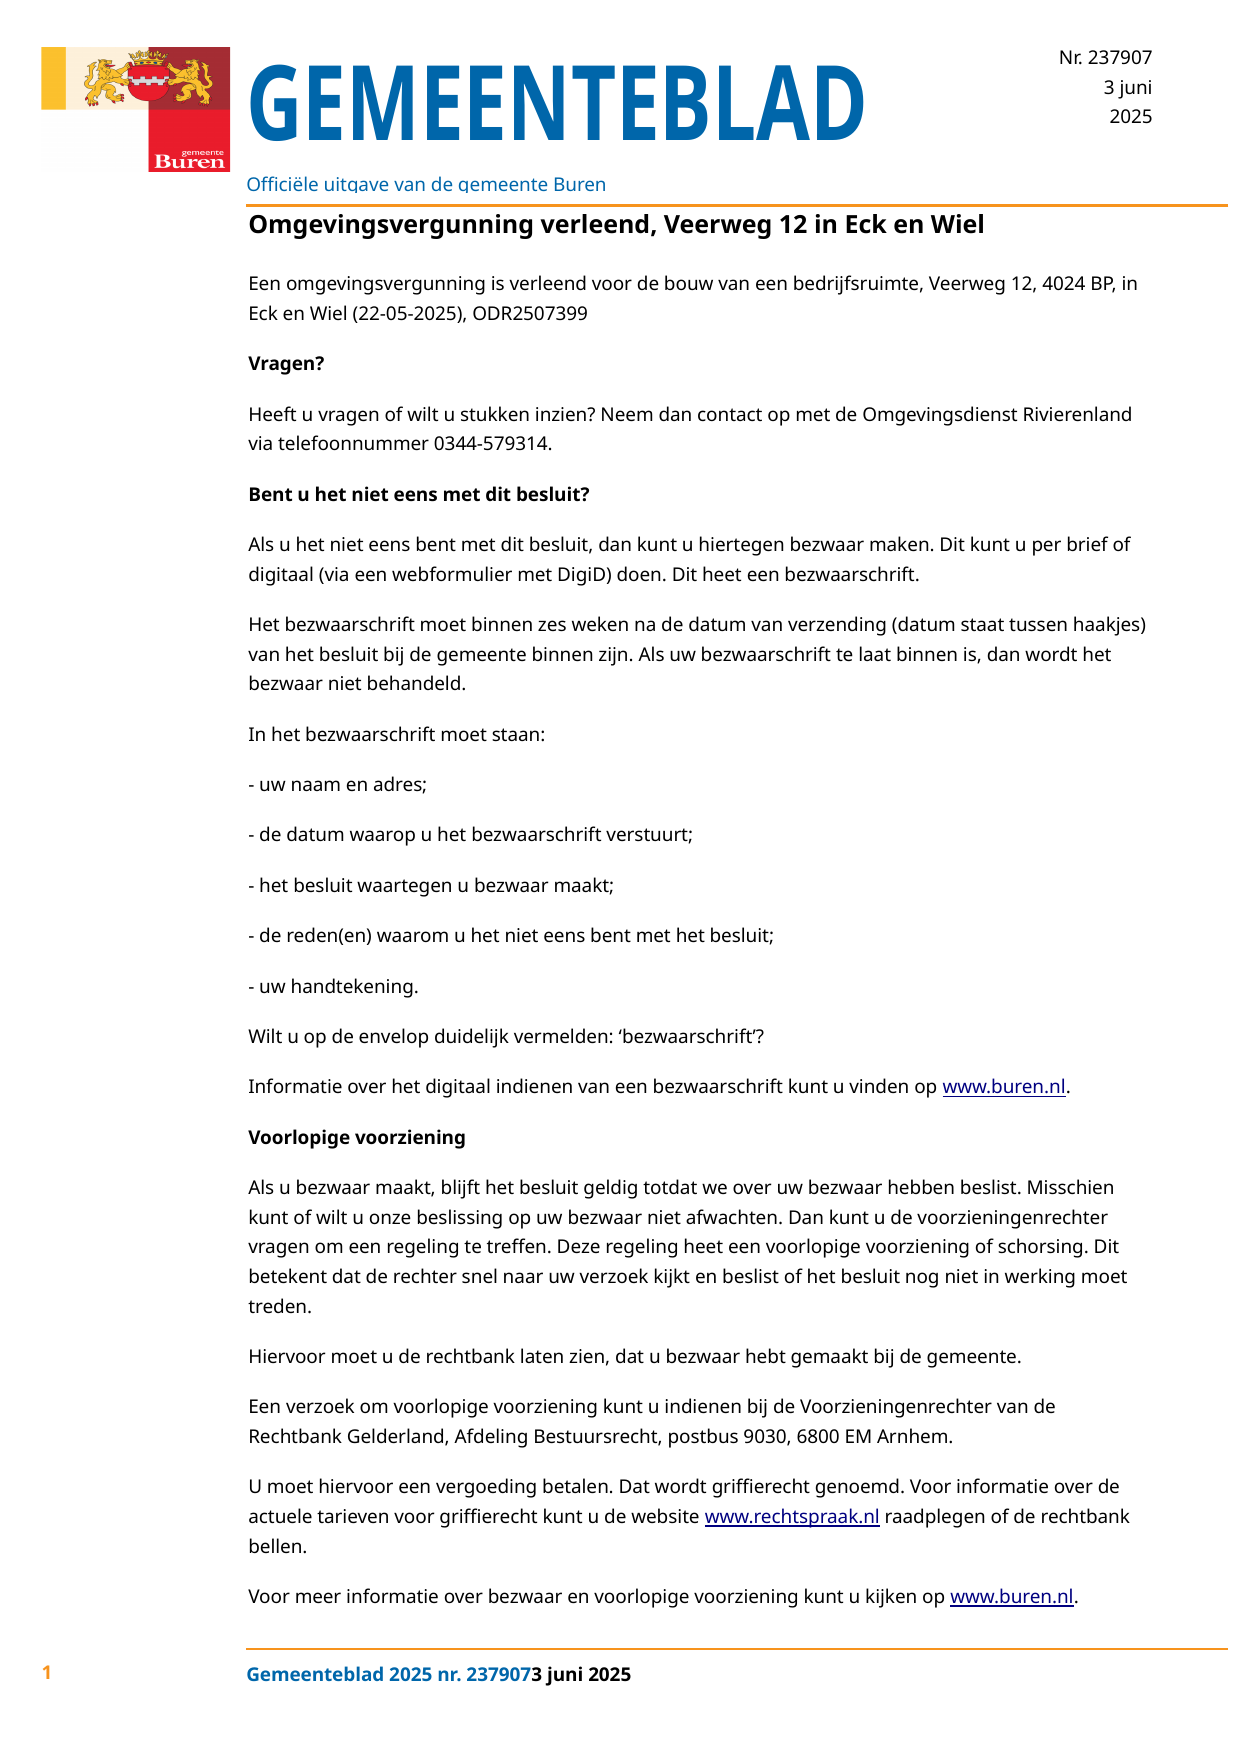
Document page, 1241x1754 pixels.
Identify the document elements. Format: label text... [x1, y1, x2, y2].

text Heeft u vragen of wilt u stukken inzien? Neem dan contact op met de Omgevingsdienst Rivierenland via telefoonnummer 0344-579314. [248, 401, 1152, 456]
text - de datum waarop u het bezwaarschrift verstuurt; [248, 822, 1152, 847]
text Een omgevingsvergunning is verleend voor de bouw van een bedrijfsruimte, Veerweg 12, 4024 BP, in Eck en Wiel (22-05-2025), ODR2507399 [248, 270, 1152, 326]
text Het bezwaarschrift moet binnen zes weken na de datum van verzending (datum staat tussen haakjes) van het besluit bij de gemeente binnen zijn. Als uw bezwaarschrift te laat binnen is, dan wordt het bezwaar niet behandeld. [248, 611, 1152, 696]
text U moet hiervoor een vergoeding betalen. Dat wordt griffierecht genoemd. Voor informatie over de actuele tarieven voor griffierecht kunt u de website www.rechtspraak.nl raadplegen of de rechtbank bellen. [248, 1474, 1152, 1558]
text - uw handtekening. [248, 973, 1152, 998]
text Als u het niet eens bent met dit besluit, dan kunt u hiertegen bezwaar maken. Dit kunt u per brief of digitaal (via een webformulier met DigiD) doen. Dit heet een bezwaarschrift. [248, 531, 1152, 586]
text Als u bezwaar maakt, blijft het besluit geldig totdat we over uw bezwaar hebben beslist. Misschien kunt of wilt u onze beslissing op uw bezwaar niet afwachten. Dan kunt u de voorzieningenrechter vragen om een regeling te treffen. Deze regeling heet een voorlopige voorziening of schorsing. Dit betekent dat de rechter snel naar uw verzoek kijkt en beslist of het besluit nog niet in werking moet treden. [248, 1174, 1152, 1318]
text In het bezwaarschrift moet staan: [248, 721, 1152, 746]
text Bent u het niet eens met dit besluit? [248, 481, 1152, 506]
text Een verzoek om voorlopige voorziening kunt u indienen bij de Voorzieningenrechter van de Rechtbank Gelderland, Afdeling Bestuursrecht, postbus 9030, 6800 EM Arnhem. [248, 1394, 1152, 1449]
text - het besluit waartegen u bezwaar maakt; [248, 872, 1152, 898]
text Wilt u op de envelop duidelijk vermelden: ‘bezwaarschrift’? [248, 1023, 1152, 1049]
picture [41, 47, 231, 172]
text - uw naam en adres; [248, 771, 1152, 797]
text - de reden(en) waarom u het niet eens bent met het besluit; [248, 922, 1152, 948]
text Voor meer informatie over bezwaar en voorlopige voorziening kunt u kijken op www.buren.nl. [248, 1583, 1152, 1609]
text Informatie over het digitaal indienen van een bezwaarschrift kunt u vinden op www.buren.nl. [248, 1074, 1152, 1099]
text Vragen? [248, 350, 1152, 376]
text Omgevingsvergunning verleend, Veerweg 12 in Eck en Wiel [248, 207, 1152, 241]
text Voorlopige voorziening [248, 1124, 1152, 1150]
text Hiervoor moet u de rechtbank laten zien, dat u bezwaar hebt gemaakt bij de gemeente. [248, 1343, 1152, 1369]
